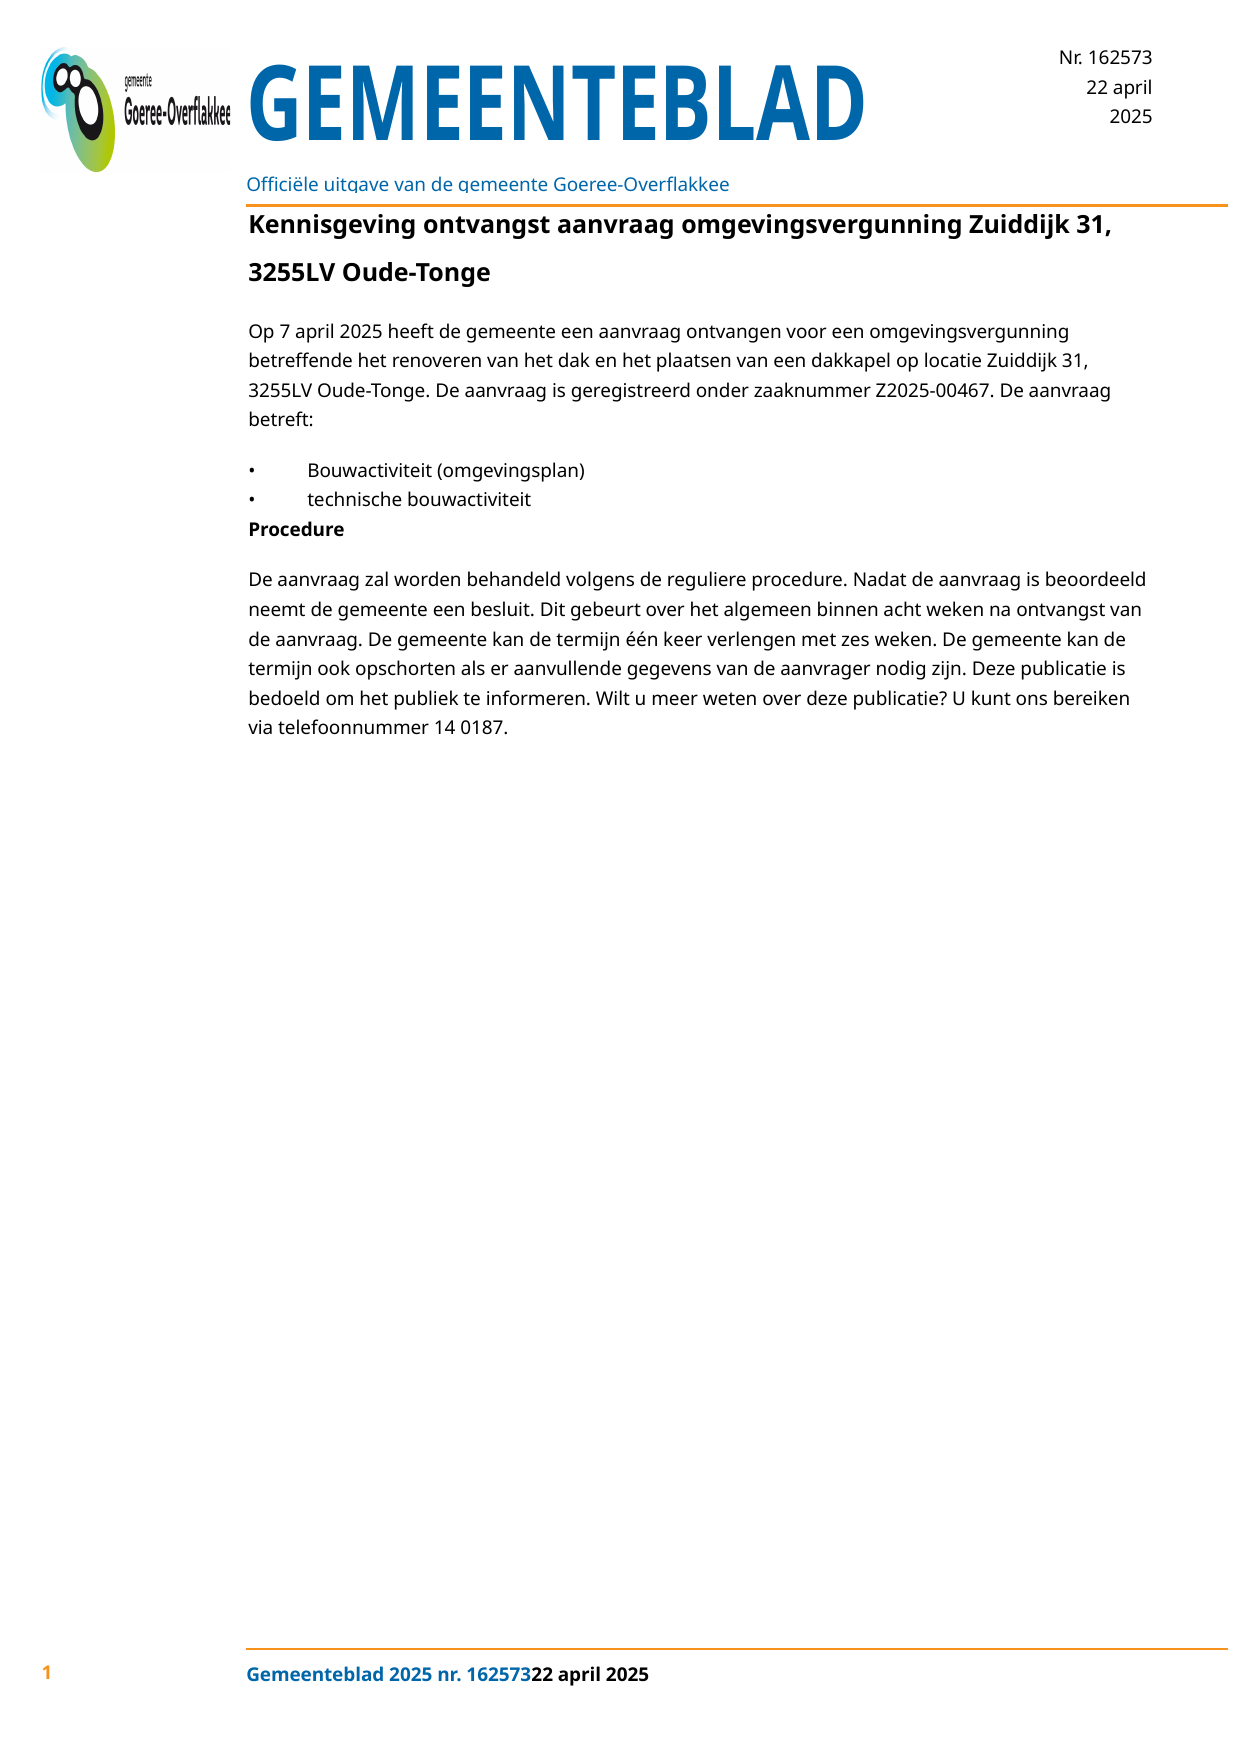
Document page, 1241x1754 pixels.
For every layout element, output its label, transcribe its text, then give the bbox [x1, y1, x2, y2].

text Op 7 april 2025 heeft de gemeente een aanvraag ontvangen voor een omgevingsvergunning betreffende het renoveren van het dak en het plaatsen van een dakkapel op locatie Zuiddijk 31, 3255LV Oude-Tonge. De aanvraag is geregistreerd onder zaaknummer Z2025-00467. De aanvraag betreft: [248, 318, 1152, 432]
text Procedure [248, 516, 1152, 542]
text Kennisgeving ontvangst aanvraag omgevingsvergunning Zuiddijk 31, 3255LV Oude-Tonge [248, 207, 1152, 288]
picture [41, 47, 231, 172]
text De aanvraag zal worden behandeld volgens de reguliere procedure. Nadat de aanvraag is beoordeeld neemt de gemeente een besluit. Dit gebeurt over het algemeen binnen acht weken na ontvangst van de aanvraag. De gemeente kan de termijn één keer verlengen met zes weken. De gemeente kan de termijn ook opschorten als er aanvullende gegevens van de aanvrager nodig zijn. Deze publicatie is bedoeld om het publiek te informeren. Wilt u meer weten over deze publicatie? U kunt ons bereiken via telefoonnummer 14 0187. [248, 567, 1152, 740]
list Bouwactiviteit (omgevingsplan) [248, 457, 1152, 483]
list technische bouwactiviteit [248, 487, 1152, 512]
